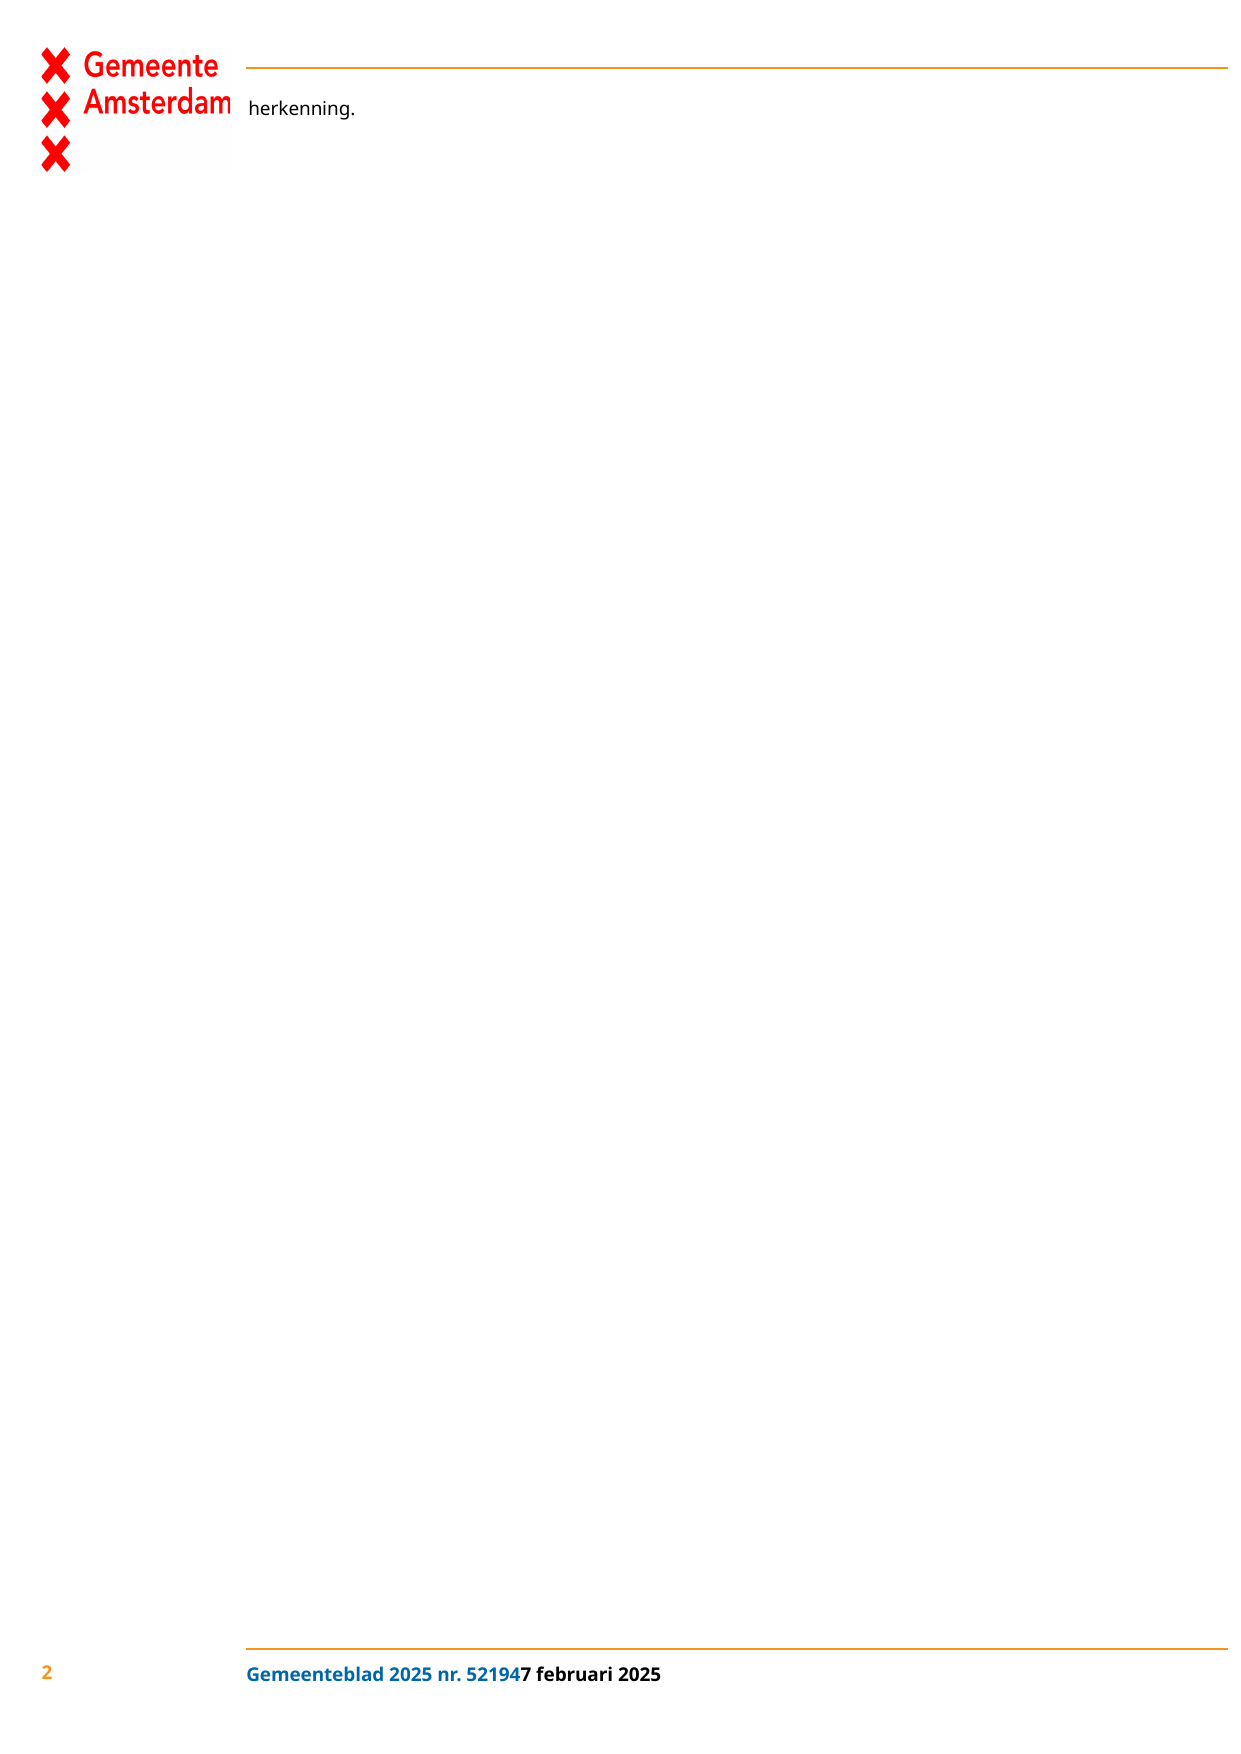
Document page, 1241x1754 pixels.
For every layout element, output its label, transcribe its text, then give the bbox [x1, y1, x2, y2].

text herkenning. [248, 95, 1152, 121]
picture [41, 47, 231, 172]
